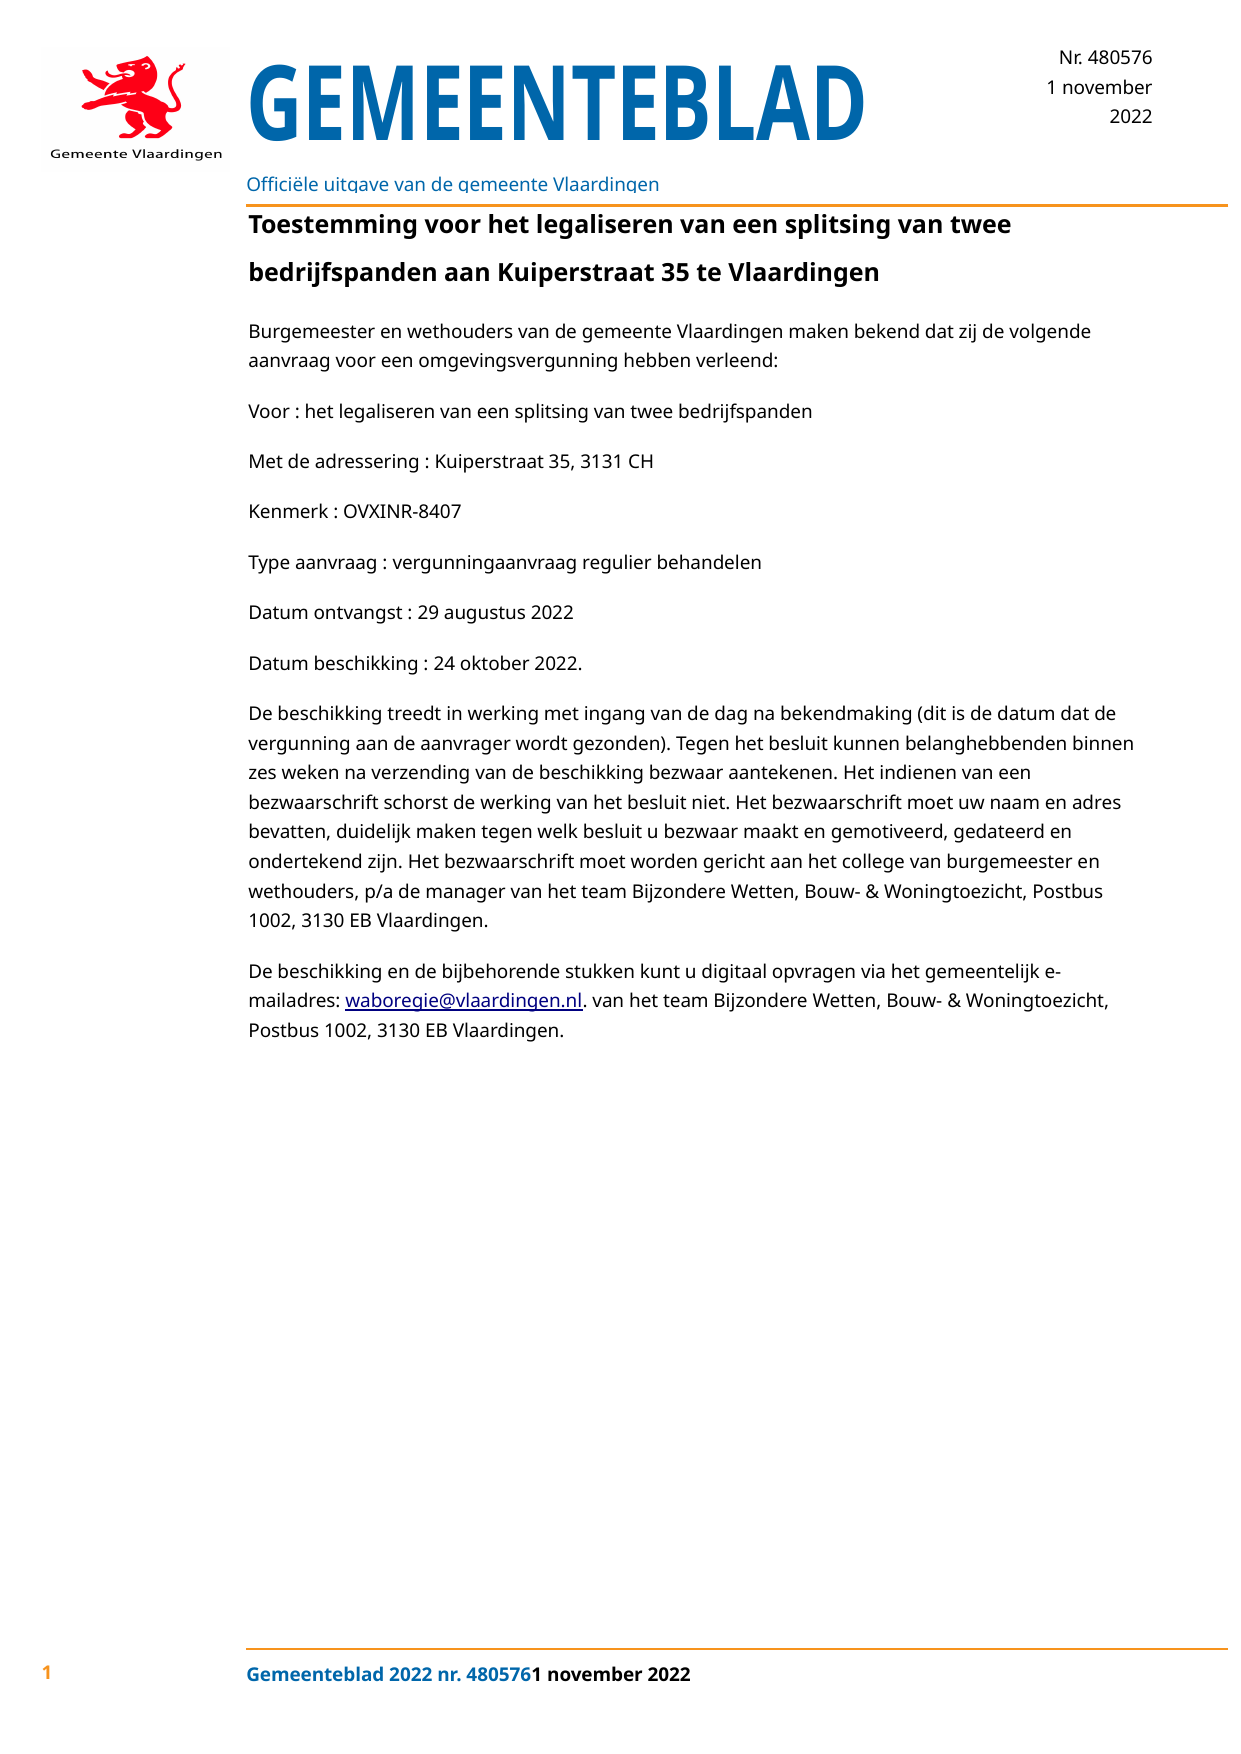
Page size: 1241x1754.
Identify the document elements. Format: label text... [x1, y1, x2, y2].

text Met de adressering : Kuiperstraat 35, 3131 CH [248, 448, 1152, 474]
text De beschikking treedt in werking met ingang van de dag na bekendmaking (dit is de datum dat de vergunning aan de aanvrager wordt gezonden). Tegen het besluit kunnen belanghebbenden binnen zes weken na verzending van de beschikking bezwaar aantekenen. Het indienen van een bezwaarschrift schorst de werking van het besluit niet. Het bezwaarschrift moet uw naam en adres bevatten, duidelijk maken tegen welk besluit u bezwaar maakt en gemotiveerd, gedateerd en ondertekend zijn. Het bezwaarschrift moet worden gericht aan het college van burgemeester en wethouders, p/a de manager van het team Bijzondere Wetten, Bouw- & Woningtoezicht, Postbus 1002, 3130 EB Vlaardingen. [248, 700, 1152, 933]
text De beschikking en de bijbehorende stukken kunt u digitaal opvragen via het gemeentelijk e-mailadres: waboregie@vlaardingen.nl. van het team Bijzondere Wetten, Bouw- & Woningtoezicht, Postbus 1002, 3130 EB Vlaardingen. [248, 958, 1152, 1043]
text Type aanvraag : vergunningaanvraag regulier behandelen [248, 549, 1152, 575]
text Burgemeester en wethouders van de gemeente Vlaardingen maken bekend dat zij de volgende aanvraag voor een omgevingsvergunning hebben verleend: [248, 318, 1152, 373]
text Voor : het legaliseren van een splitsing van twee bedrijfspanden [248, 398, 1152, 424]
text Datum beschikking : 24 oktober 2022. [248, 650, 1152, 676]
picture [41, 47, 231, 172]
text Toestemming voor het legaliseren van een splitsing van twee bedrijfspanden aan Kuiperstraat 35 te Vlaardingen [248, 207, 1152, 288]
text Datum ontvangst : 29 augustus 2022 [248, 599, 1152, 625]
text Kenmerk : OVXINR-8407 [248, 499, 1152, 524]
